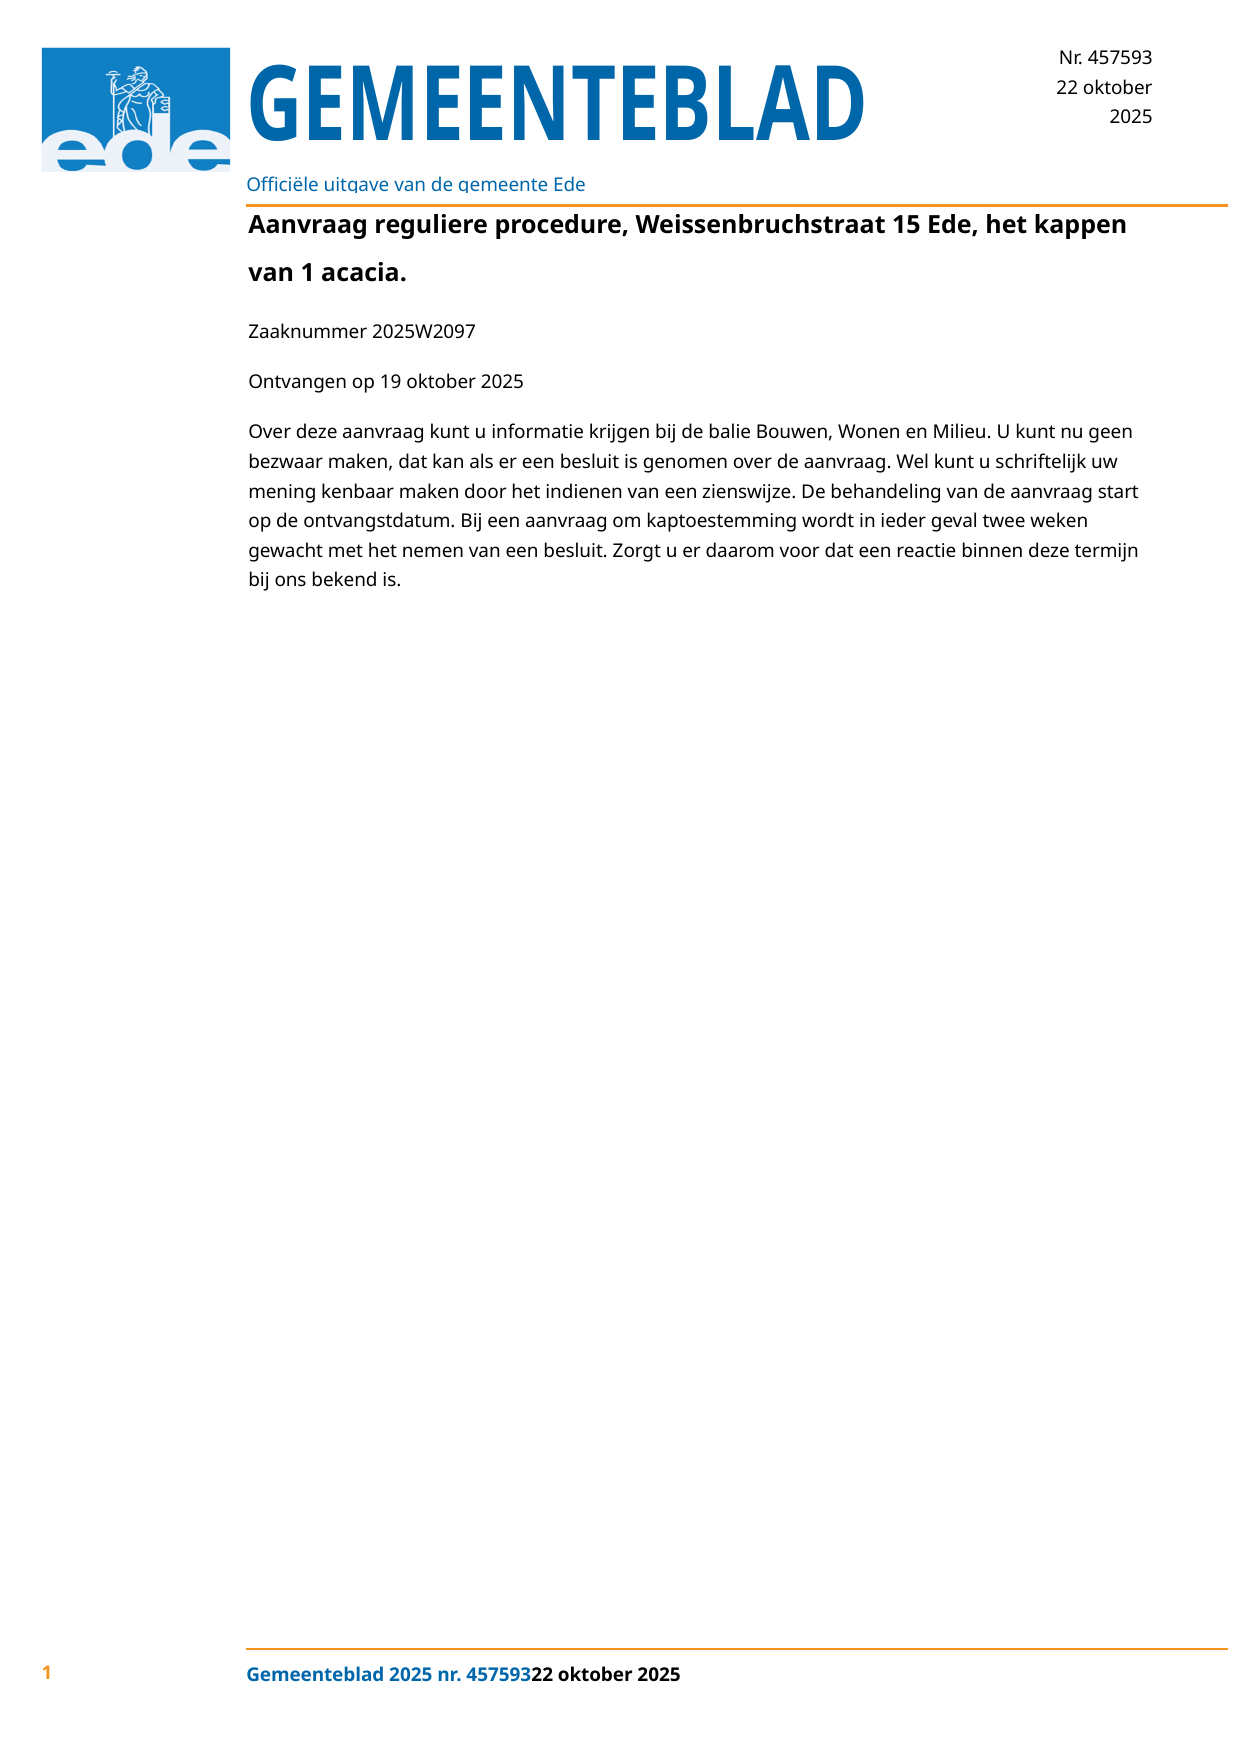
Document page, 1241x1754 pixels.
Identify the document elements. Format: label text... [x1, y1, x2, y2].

text Over deze aanvraag kunt u informatie krijgen bij de balie Bouwen, Wonen en Milieu. U kunt nu geen bezwaar maken, dat kan als er een besluit is genomen over de aanvraag. Wel kunt u schriftelijk uw mening kenbaar maken door het indienen van een zienswijze. De behandeling van de aanvraag start op de ontvangstdatum. Bij een aanvraag om kaptoestemming wordt in ieder geval twee weken gewacht met het nemen van een besluit. Zorgt u er daarom voor dat een reactie binnen deze termijn bij ons bekend is. [248, 419, 1152, 592]
picture [41, 47, 231, 172]
text Zaaknummer 2025W2097 [248, 318, 1152, 344]
text Aanvraag reguliere procedure, Weissenbruchstraat 15 Ede, het kappen van 1 acacia. [248, 207, 1152, 288]
text Ontvangen op 19 oktober 2025 [248, 368, 1152, 394]
